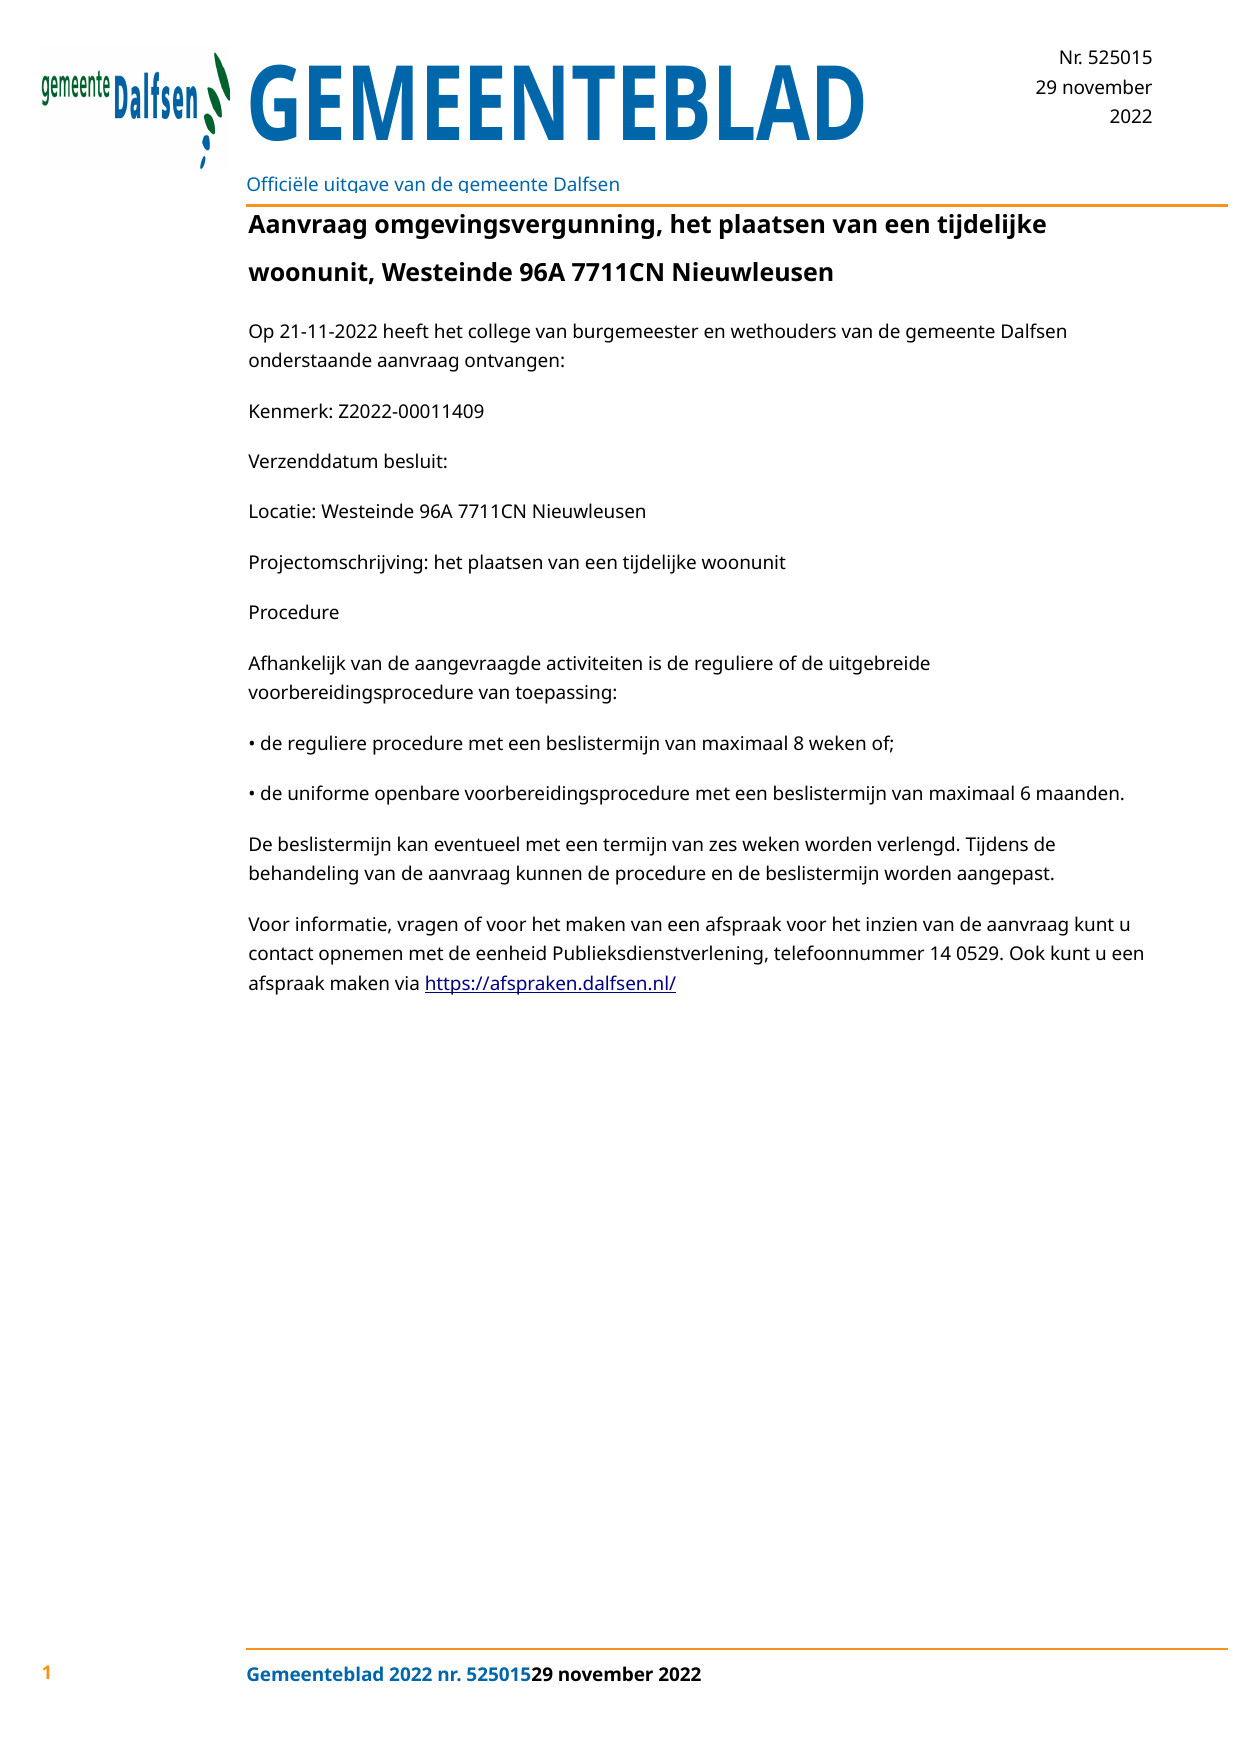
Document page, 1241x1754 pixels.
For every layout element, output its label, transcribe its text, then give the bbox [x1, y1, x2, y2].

text Afhankelijk van de aangevraagde activiteiten is de reguliere of de uitgebreide voorbereidingsprocedure van toepassing: [248, 650, 1152, 705]
text Locatie: Westeinde 96A 7711CN Nieuwleusen [248, 499, 1152, 524]
text Voor informatie, vragen of voor het maken van een afspraak voor het inzien van de aanvraag kunt u contact opnemen met de eenheid Publieksdienstverlening, telefoonnummer 14 0529. Ook kunt u een afspraak maken via https://afspraken.dalfsen.nl/ [248, 911, 1152, 996]
text De beslistermijn kan eventueel met een termijn van zes weken worden verlengd. Tijdens de behandeling van de aanvraag kunnen de procedure en de beslistermijn worden aangepast. [248, 831, 1152, 886]
text Aanvraag omgevingsvergunning, het plaatsen van een tijdelijke woonunit, Westeinde 96A 7711CN Nieuwleusen [248, 207, 1152, 288]
text • de reguliere procedure met een beslistermijn van maximaal 8 weken of; [248, 730, 1152, 756]
text Op 21-11-2022 heeft het college van burgemeester en wethouders van de gemeente Dalfsen onderstaande aanvraag ontvangen: [248, 318, 1152, 373]
text Verzenddatum besluit: [248, 448, 1152, 474]
text Projectomschrijving: het plaatsen van een tijdelijke woonunit [248, 549, 1152, 575]
text • de uniforme openbare voorbereidingsprocedure met een beslistermijn van maximaal 6 maanden. [248, 780, 1152, 806]
text Kenmerk: Z2022-00011409 [248, 398, 1152, 424]
text Procedure [248, 599, 1152, 625]
picture [41, 47, 231, 172]
